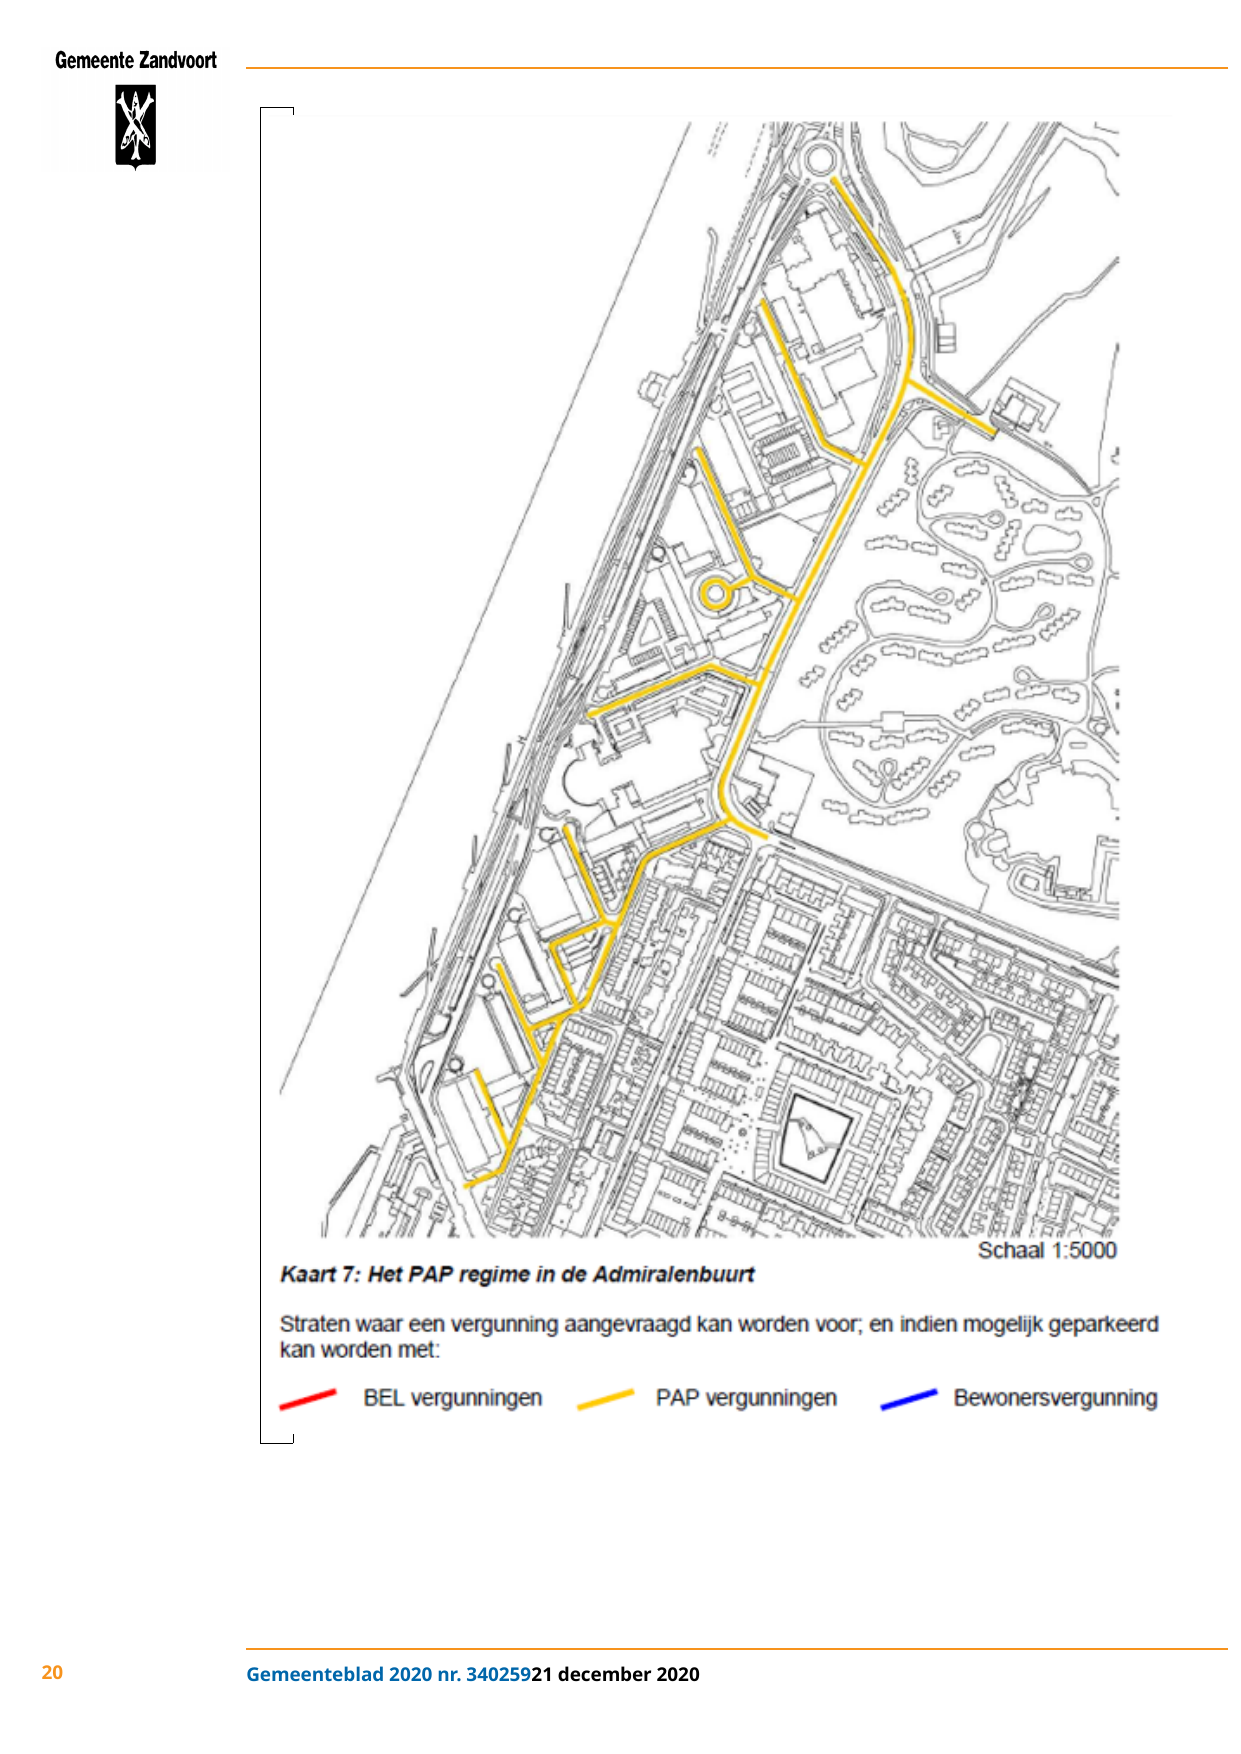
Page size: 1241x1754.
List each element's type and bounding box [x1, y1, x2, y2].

picture [268, 115, 1173, 1434]
picture [41, 47, 231, 172]
